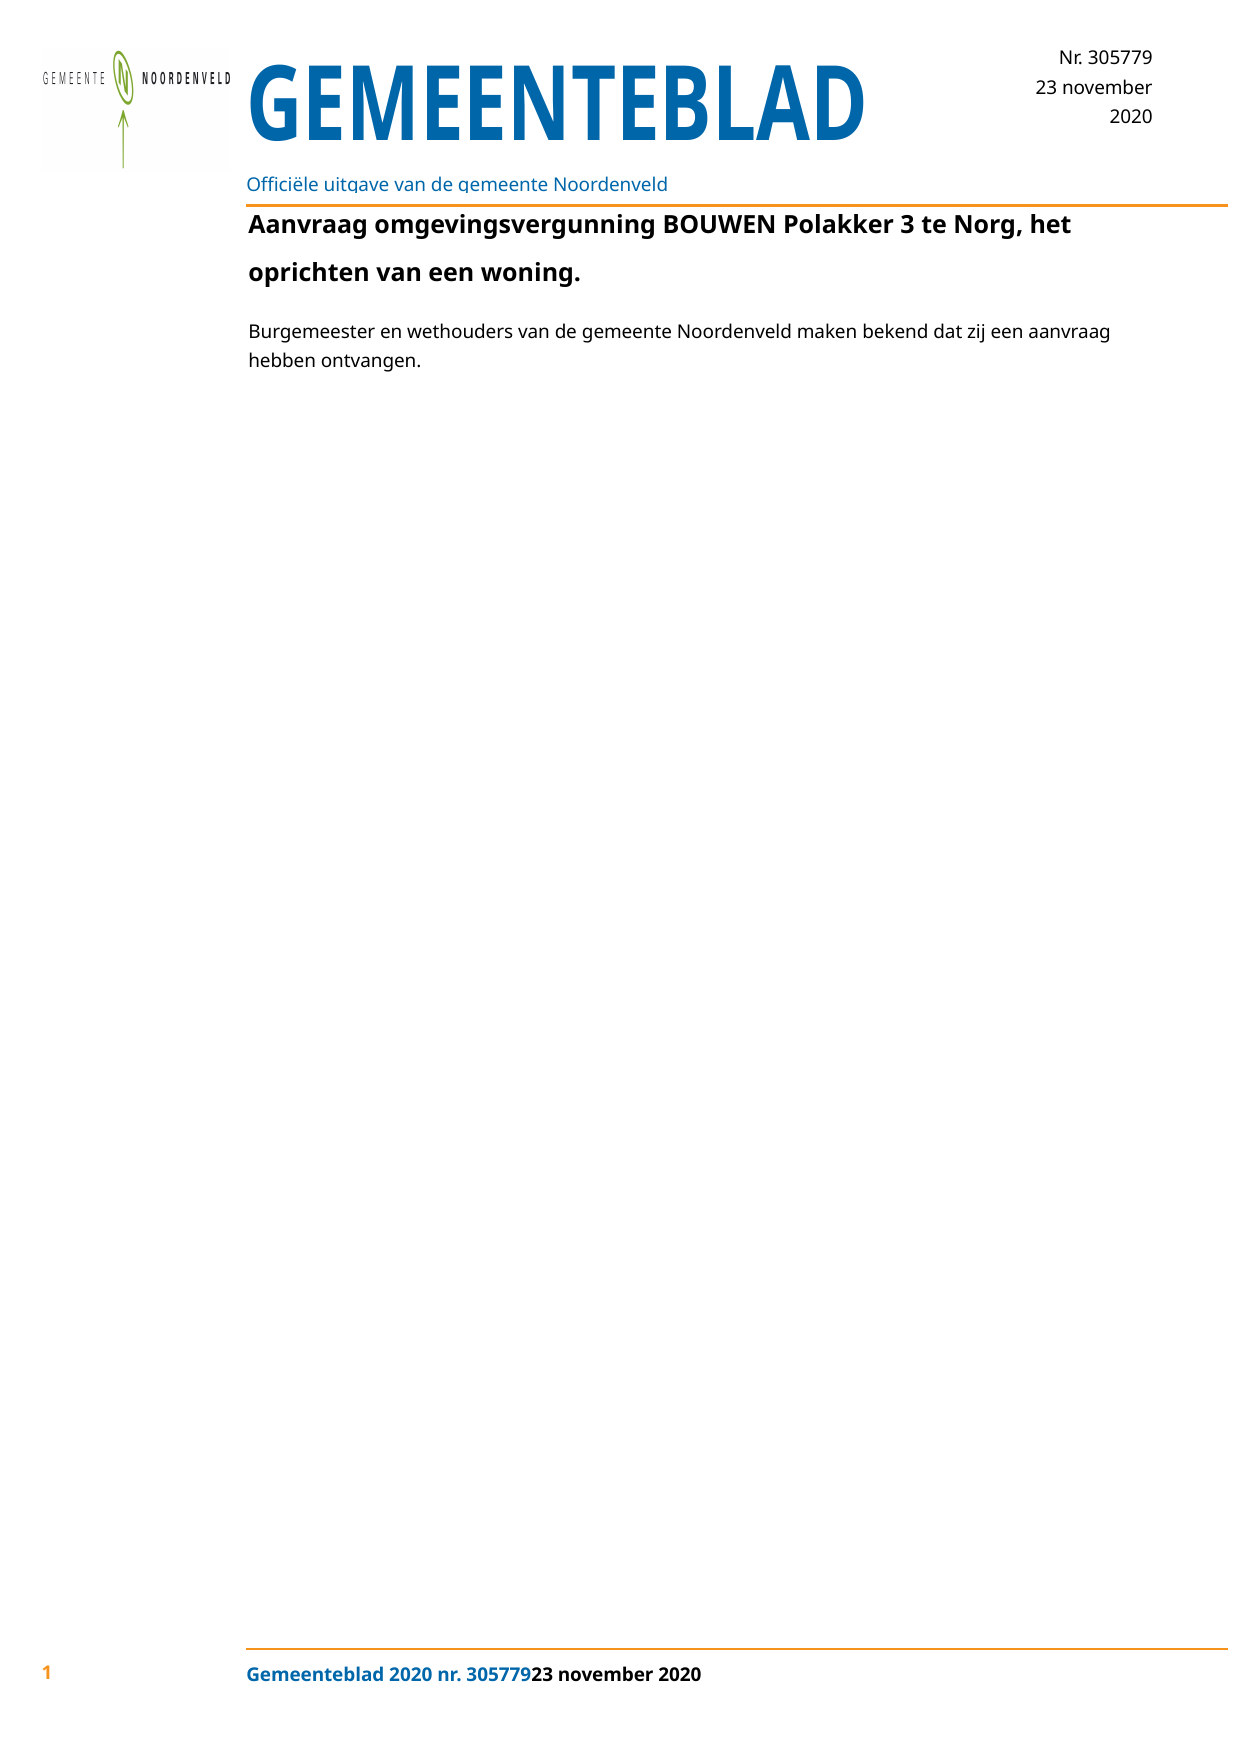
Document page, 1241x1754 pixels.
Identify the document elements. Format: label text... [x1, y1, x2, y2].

text Aanvraag omgevingsvergunning BOUWEN Polakker 3 te Norg, het oprichten van een woning. [248, 207, 1152, 288]
text Burgemeester en wethouders van de gemeente Noordenveld maken bekend dat zij een aanvraag hebben ontvangen. [248, 318, 1152, 373]
picture [41, 47, 231, 172]
